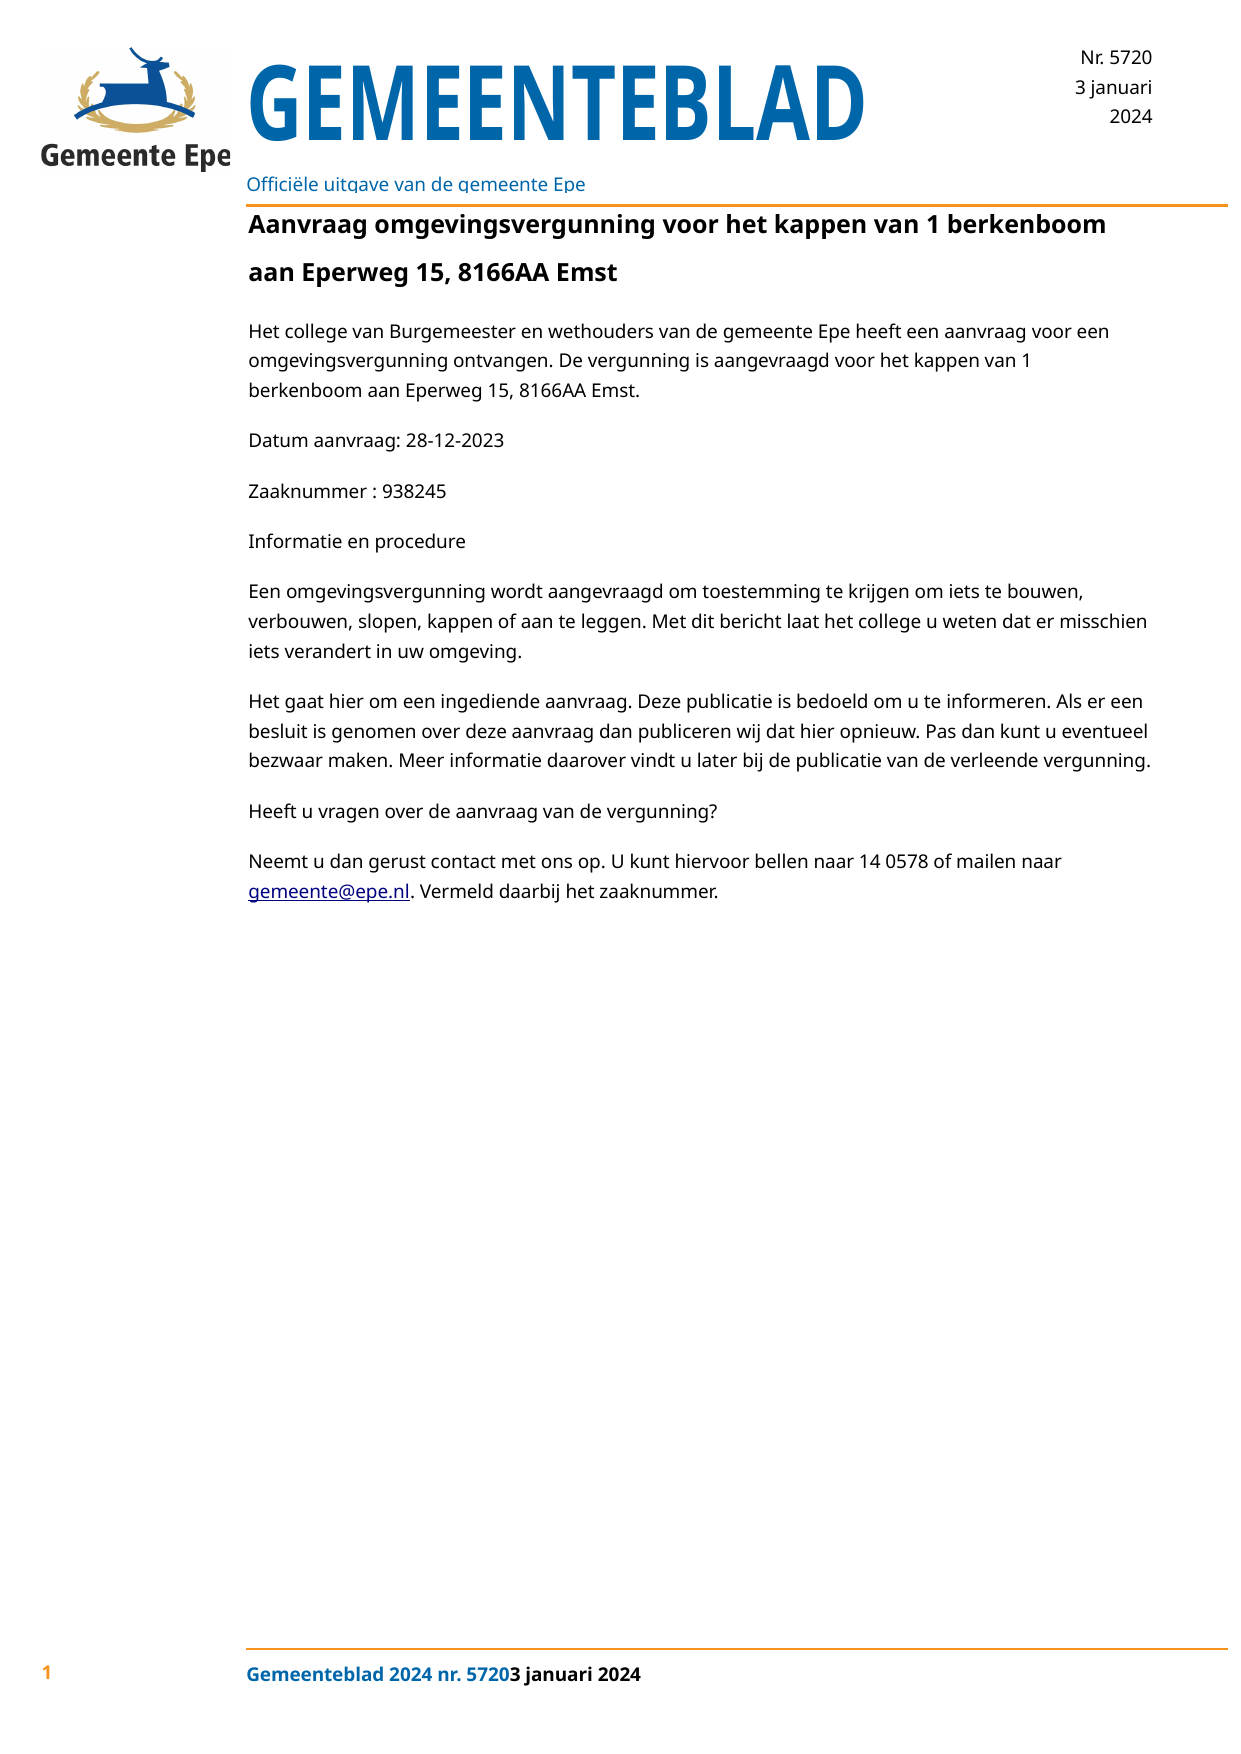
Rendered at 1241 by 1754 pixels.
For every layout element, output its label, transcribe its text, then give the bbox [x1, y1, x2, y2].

text Neemt u dan gerust contact met ons op. U kunt hiervoor bellen naar 14 0578 of mailen naar gemeente@epe.nl. Vermeld daarbij het zaaknummer. [248, 848, 1152, 904]
text Heeft u vragen over de aanvraag van de vergunning? [248, 798, 1152, 824]
text Datum aanvraag: 28-12-2023 [248, 427, 1152, 453]
text Een omgevingsvergunning wordt aangevraagd om toestemming te krijgen om iets te bouwen, verbouwen, slopen, kappen of aan te leggen. Met dit bericht laat het college u weten dat er misschien iets verandert in uw omgeving. [248, 579, 1152, 664]
text Informatie en procedure [248, 528, 1152, 554]
text Het gaat hier om een ingediende aanvraag. Deze publicatie is bedoeld om u te informeren. Als er een besluit is genomen over deze aanvraag dan publiceren wij dat hier opnieuw. Pas dan kunt u eventueel bezwaar maken. Meer informatie daarover vindt u later bij de publicatie van de verleende vergunning. [248, 688, 1152, 773]
text Zaaknummer : 938245 [248, 478, 1152, 504]
picture [41, 47, 231, 172]
text Het college van Burgemeester en wethouders van de gemeente Epe heeft een aanvraag voor een omgevingsvergunning ontvangen. De vergunning is aangevraagd voor het kappen van 1 berkenboom aan Eperweg 15, 8166AA Emst. [248, 318, 1152, 403]
text Aanvraag omgevingsvergunning voor het kappen van 1 berkenboom aan Eperweg 15, 8166AA Emst [248, 207, 1152, 288]
